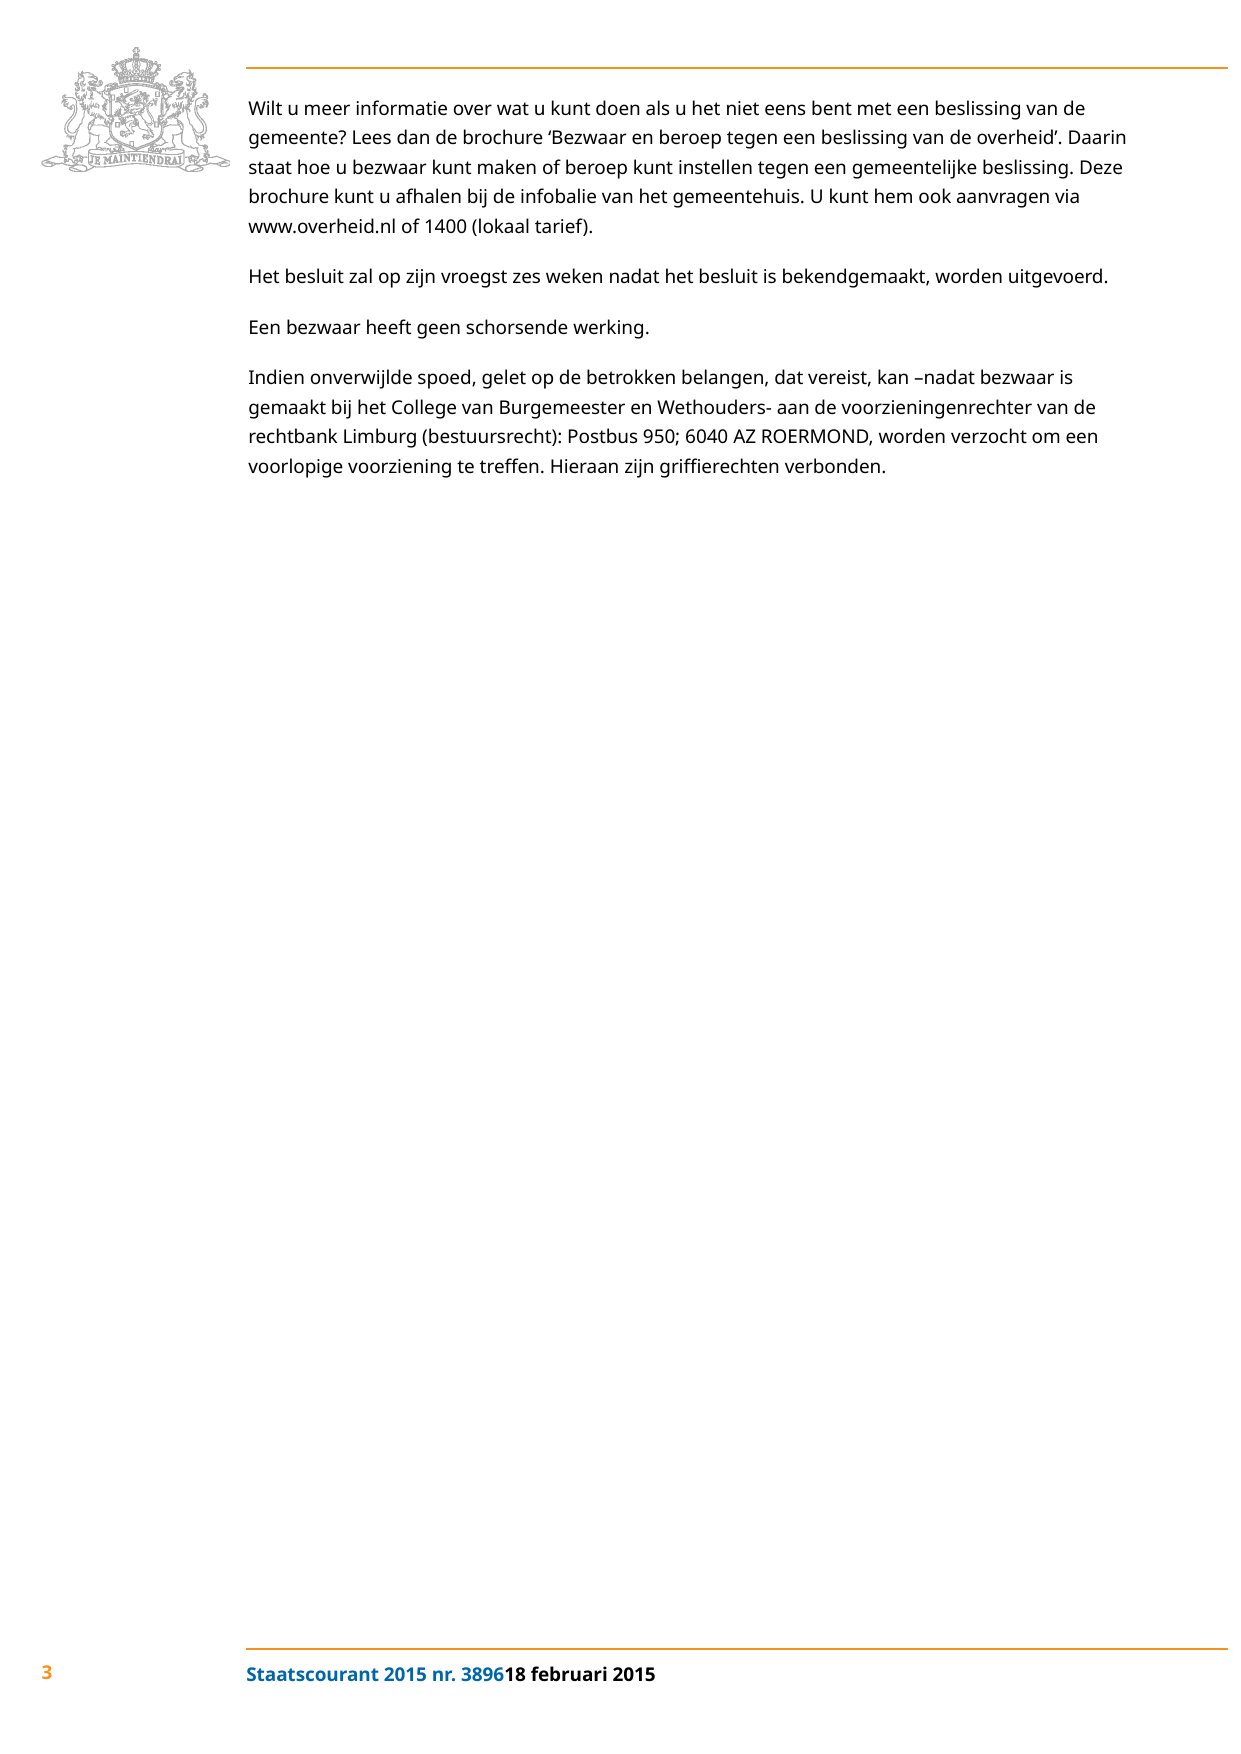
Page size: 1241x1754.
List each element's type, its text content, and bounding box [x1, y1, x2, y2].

text Indien onverwijlde spoed, gelet op de betrokken belangen, dat vereist, kan –nadat bezwaar is gemaakt bij het College van Burgemeester en Wethouders- aan de voorzieningenrechter van de rechtbank Limburg (bestuursrecht): Postbus 950; 6040 AZ ROERMOND, worden verzocht om een voorlopige voorziening te treffen. Hieraan zijn griffierechten verbonden. [248, 364, 1152, 479]
text Een bezwaar heeft geen schorsende werking. [248, 314, 1152, 340]
text Wilt u meer informatie over wat u kunt doen als u het niet eens bent met een beslissing van de gemeente? Lees dan de brochure ‘Bezwaar en beroep tegen een beslissing van de overheid’. Daarin staat hoe u bezwaar kunt maken of beroep kunt instellen tegen een gemeentelijke beslissing. Deze brochure kunt u afhalen bij de infobalie van het gemeentehuis. U kunt hem ook aanvragen via www.overheid.nl of 1400 (lokaal tarief). [248, 95, 1152, 239]
picture [41, 47, 231, 172]
text Het besluit zal op zijn vroegst zes weken nadat het besluit is bekendgemaakt, worden uitgevoerd. [248, 263, 1152, 289]
